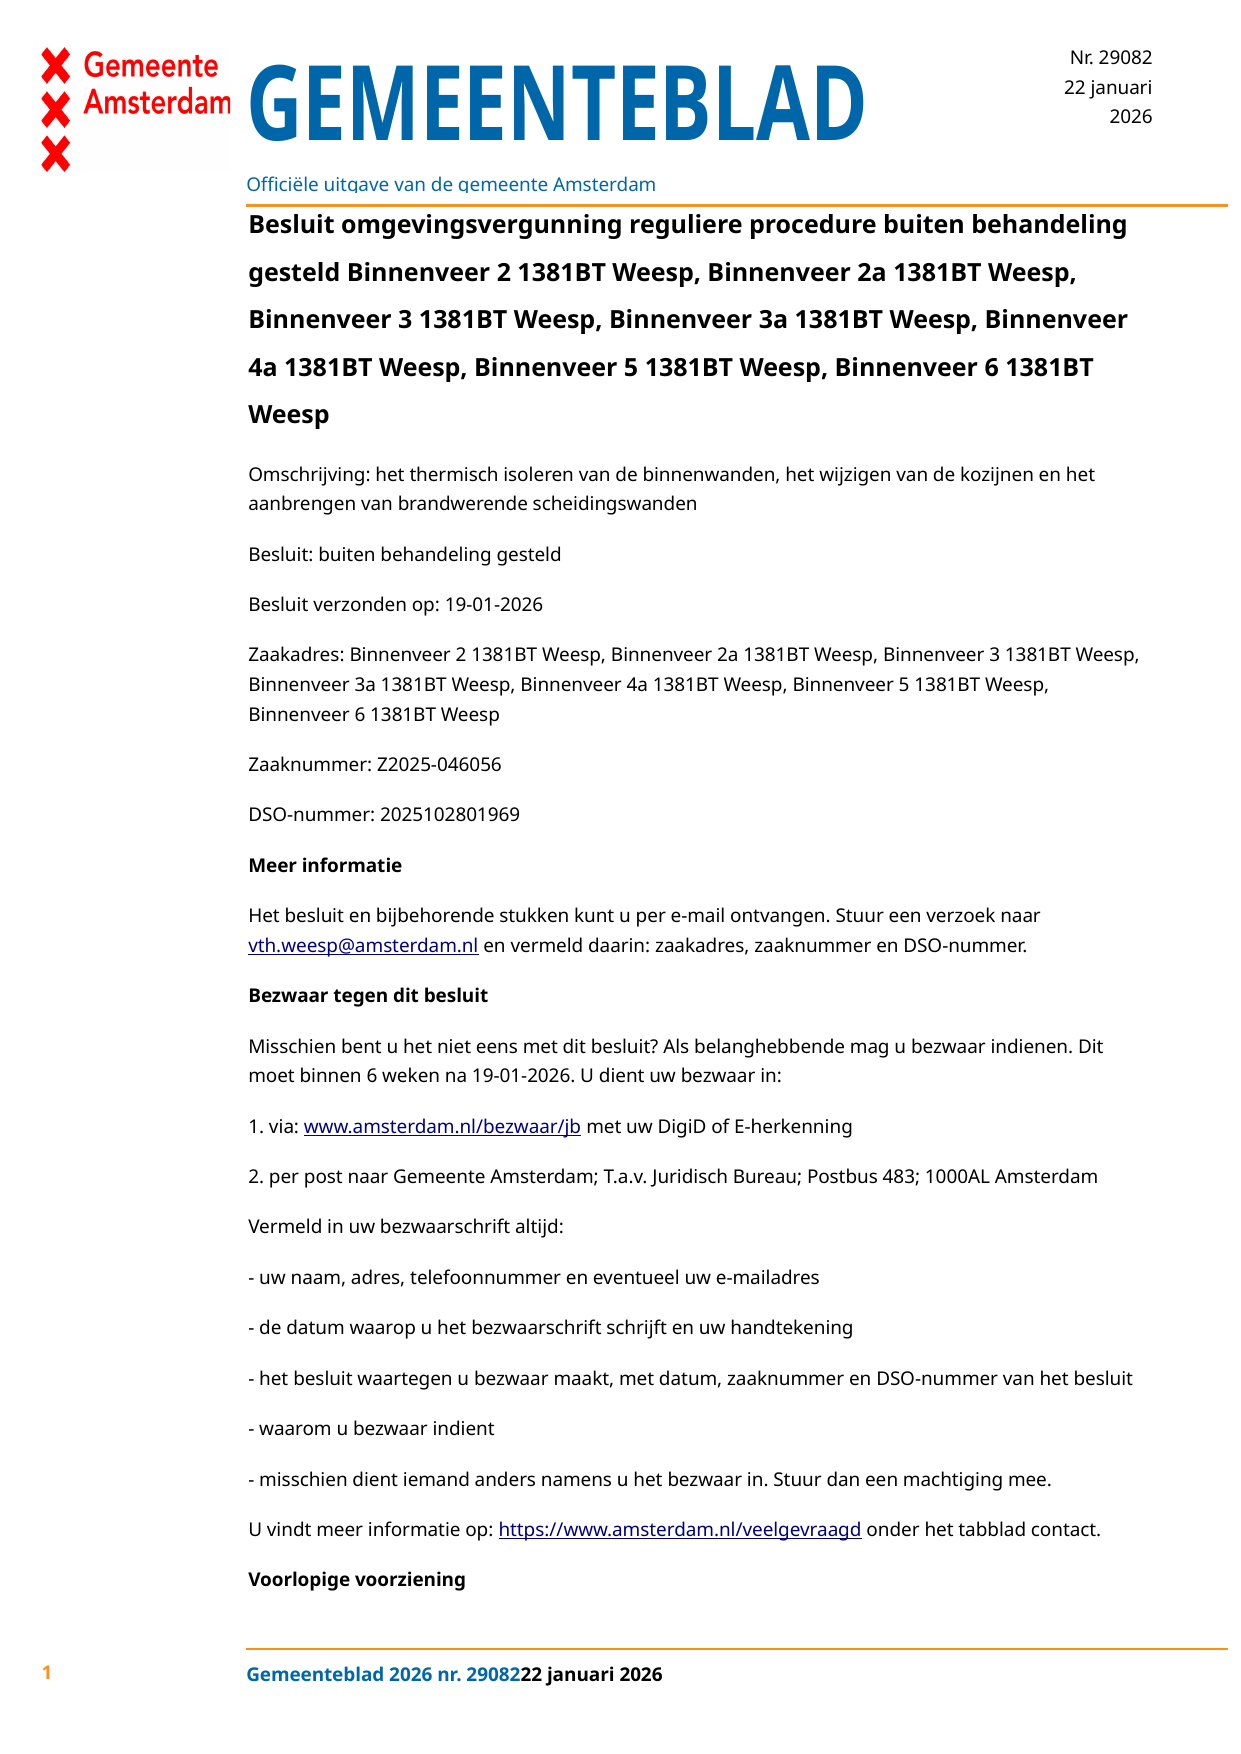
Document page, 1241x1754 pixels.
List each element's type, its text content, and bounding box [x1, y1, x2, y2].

text Besluit: buiten behandeling gesteld [248, 541, 1152, 566]
picture [41, 47, 231, 172]
text 2. per post naar Gemeente Amsterdam; T.a.v. Juridisch Bureau; Postbus 483; 1000AL Amsterdam [248, 1163, 1152, 1189]
text Vermeld in uw bezwaarschrift altijd: [248, 1214, 1152, 1239]
text Zaaknummer: Z2025-046056 [248, 751, 1152, 777]
text Besluit omgevingsvergunning reguliere procedure buiten behandeling gesteld Binnenveer 2 1381BT Weesp, Binnenveer 2a 1381BT Weesp, Binnenveer 3 1381BT Weesp, Binnenveer 3a 1381BT Weesp, Binnenveer 4a 1381BT Weesp, Binnenveer 5 1381BT Weesp, Binnenveer 6 1381BT Weesp [248, 207, 1152, 431]
text Misschien bent u het niet eens met dit besluit? Als belanghebbende mag u bezwaar indienen. Dit moet binnen 6 weken na 19-01-2026. U dient uw bezwaar in: [248, 1033, 1152, 1088]
text Besluit verzonden op: 19-01-2026 [248, 591, 1152, 617]
text Meer informatie [248, 852, 1152, 878]
text Voorlopige voorziening [248, 1567, 1152, 1592]
text - waarom u bezwaar indient [248, 1415, 1152, 1441]
text DSO-nummer: 2025102801969 [248, 802, 1152, 827]
text - de datum waarop u het bezwaarschrift schrijft en uw handtekening [248, 1314, 1152, 1340]
text - misschien dient iemand anders namens u het bezwaar in. Stuur dan een machtiging mee. [248, 1466, 1152, 1491]
text 1. via: www.amsterdam.nl/bezwaar/jb met uw DigiD of E-herkenning [248, 1113, 1152, 1138]
text Het besluit en bijbehorende stukken kunt u per e-mail ontvangen. Stuur een verzoek naar vth.weesp@amsterdam.nl en vermeld daarin: zaakadres, zaaknummer en DSO-nummer. [248, 902, 1152, 958]
text U vindt meer informatie op: https://www.amsterdam.nl/veelgevraagd onder het tabblad contact. [248, 1516, 1152, 1542]
text Zaakadres: Binnenveer 2 1381BT Weesp, Binnenveer 2a 1381BT Weesp, Binnenveer 3 1381BT Weesp, Binnenveer 3a 1381BT Weesp, Binnenveer 4a 1381BT Weesp, Binnenveer 5 1381BT Weesp, Binnenveer 6 1381BT Weesp [248, 642, 1152, 726]
text - het besluit waartegen u bezwaar maakt, met datum, zaaknummer en DSO-nummer van het besluit [248, 1365, 1152, 1391]
text - uw naam, adres, telefoonnummer en eventueel uw e-mailadres [248, 1264, 1152, 1290]
text Omschrijving: het thermisch isoleren van de binnenwanden, het wijzigen van de kozijnen en het aanbrengen van brandwerende scheidingswanden [248, 461, 1152, 516]
text Bezwaar tegen dit besluit [248, 982, 1152, 1008]
